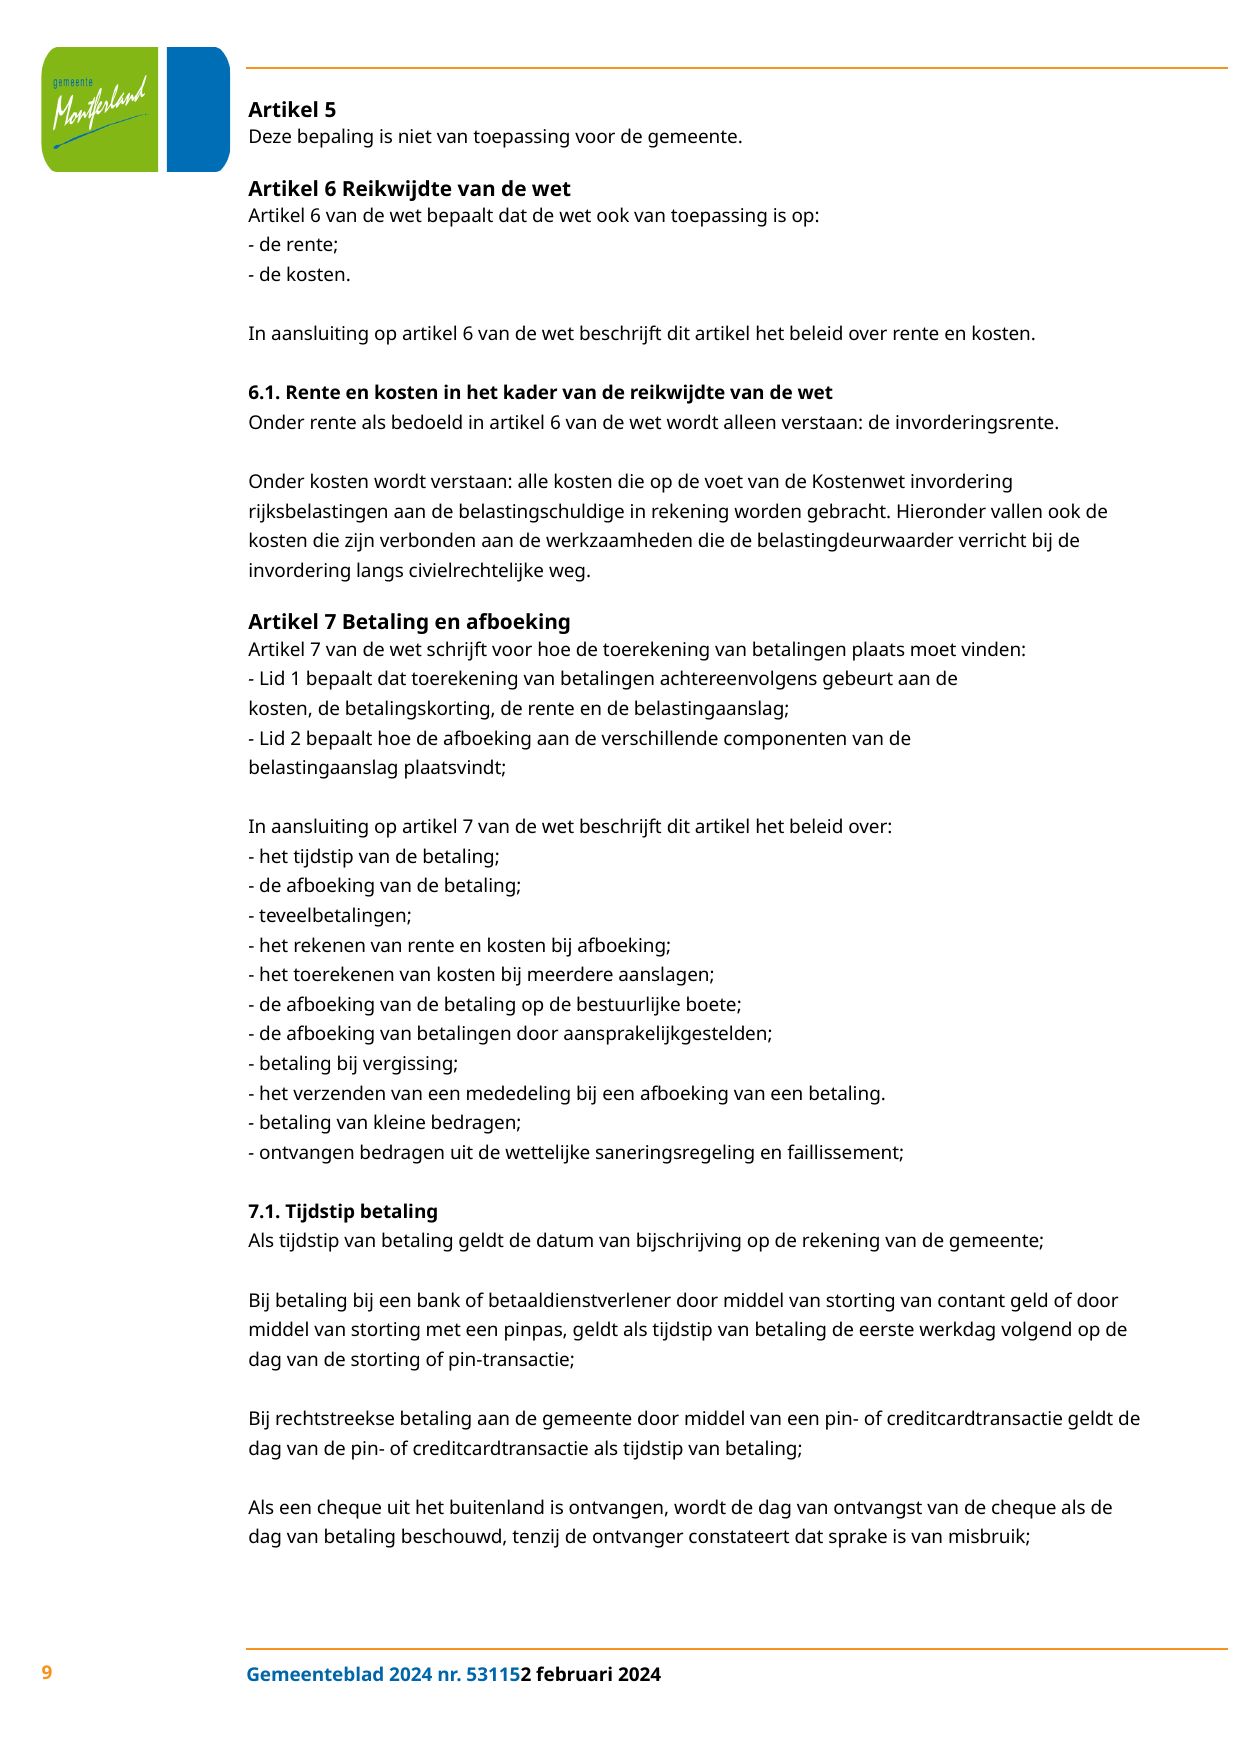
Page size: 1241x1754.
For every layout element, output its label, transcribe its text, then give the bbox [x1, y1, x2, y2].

text Onder kosten wordt verstaan: alle kosten die op de voet van de Kostenwet invordering rijksbelastingen aan de belastingschuldige in rekening worden gebracht. Hieronder vallen ook de kosten die zijn verbonden aan de werkzaamheden die de belastingdeurwaarder verricht bij de invordering langs civielrechtelijke weg. [248, 468, 1152, 583]
text - het verzenden van een mededeling bij een afboeking van een betaling. [248, 1080, 1152, 1105]
text Artikel 7 Betaling en afboeking [248, 607, 1152, 636]
text - Lid 1 bepaalt dat toerekening van betalingen achtereenvolgens gebeurt aan de [248, 666, 1152, 691]
text Als tijdstip van betaling geldt de datum van bijschrijving op de rekening van de gemeente; [248, 1228, 1152, 1253]
text - de afboeking van de betaling; [248, 873, 1152, 898]
text - het rekenen van rente en kosten bij afboeking; [248, 932, 1152, 957]
text Artikel 5 [248, 95, 1152, 123]
text Deze bepaling is niet van toepassing voor de gemeente. [248, 123, 1152, 149]
text kosten, de betalingskorting, de rente en de belastingaanslag; [248, 695, 1152, 721]
picture [41, 47, 231, 172]
text Artikel 7 van de wet schrijft voor hoe de toerekening van betalingen plaats moet vinden: [248, 636, 1152, 662]
text - de afboeking van de betaling op de bestuurlijke boete; [248, 991, 1152, 1017]
text - de kosten. [248, 261, 1152, 287]
text - betaling bij vergissing; [248, 1050, 1152, 1076]
text - betaling van kleine bedragen; [248, 1109, 1152, 1135]
text - de rente; [248, 232, 1152, 257]
text Bij rechtstreekse betaling aan de gemeente door middel van een pin- of creditcardtransactie geldt de dag van de pin- of creditcardtransactie als tijdstip van betaling; [248, 1405, 1152, 1460]
text - de afboeking van betalingen door aansprakelijkgestelden; [248, 1021, 1152, 1046]
text Bij betaling bij een bank of betaaldienstverlener door middel van storting van contant geld of door middel van storting met een pinpas, geldt als tijdstip van betaling de eerste werkdag volgend op de dag van de storting of pin-transactie; [248, 1287, 1152, 1372]
text Onder rente als bedoeld in artikel 6 van de wet wordt alleen verstaan: de invorderingsrente. [248, 409, 1152, 435]
text - het toerekenen van kosten bij meerdere aanslagen; [248, 961, 1152, 987]
text Als een cheque uit het buitenland is ontvangen, wordt de dag van ontvangst van de cheque als de dag van betaling beschouwd, tenzij de ontvanger constateert dat sprake is van misbruik; [248, 1494, 1152, 1549]
text In aansluiting op artikel 7 van de wet beschrijft dit artikel het beleid over: [248, 813, 1152, 839]
text In aansluiting op artikel 6 van de wet beschrijft dit artikel het beleid over rente en kosten. [248, 320, 1152, 346]
text 7.1. Tijdstip betaling [248, 1198, 1152, 1224]
text belastingaanslag plaatsvindt; [248, 754, 1152, 780]
text - ontvangen bedragen uit de wettelijke saneringsregeling en faillissement; [248, 1139, 1152, 1164]
text - teveelbetalingen; [248, 902, 1152, 928]
text Artikel 6 Reikwijdte van de wet [248, 174, 1152, 202]
text - Lid 2 bepaalt hoe de afboeking aan de verschillende componenten van de [248, 725, 1152, 750]
text - het tijdstip van de betaling; [248, 843, 1152, 869]
text 6.1. Rente en kosten in het kader van de reikwijdte van de wet [248, 379, 1152, 405]
text Artikel 6 van de wet bepaalt dat de wet ook van toepassing is op: [248, 202, 1152, 228]
